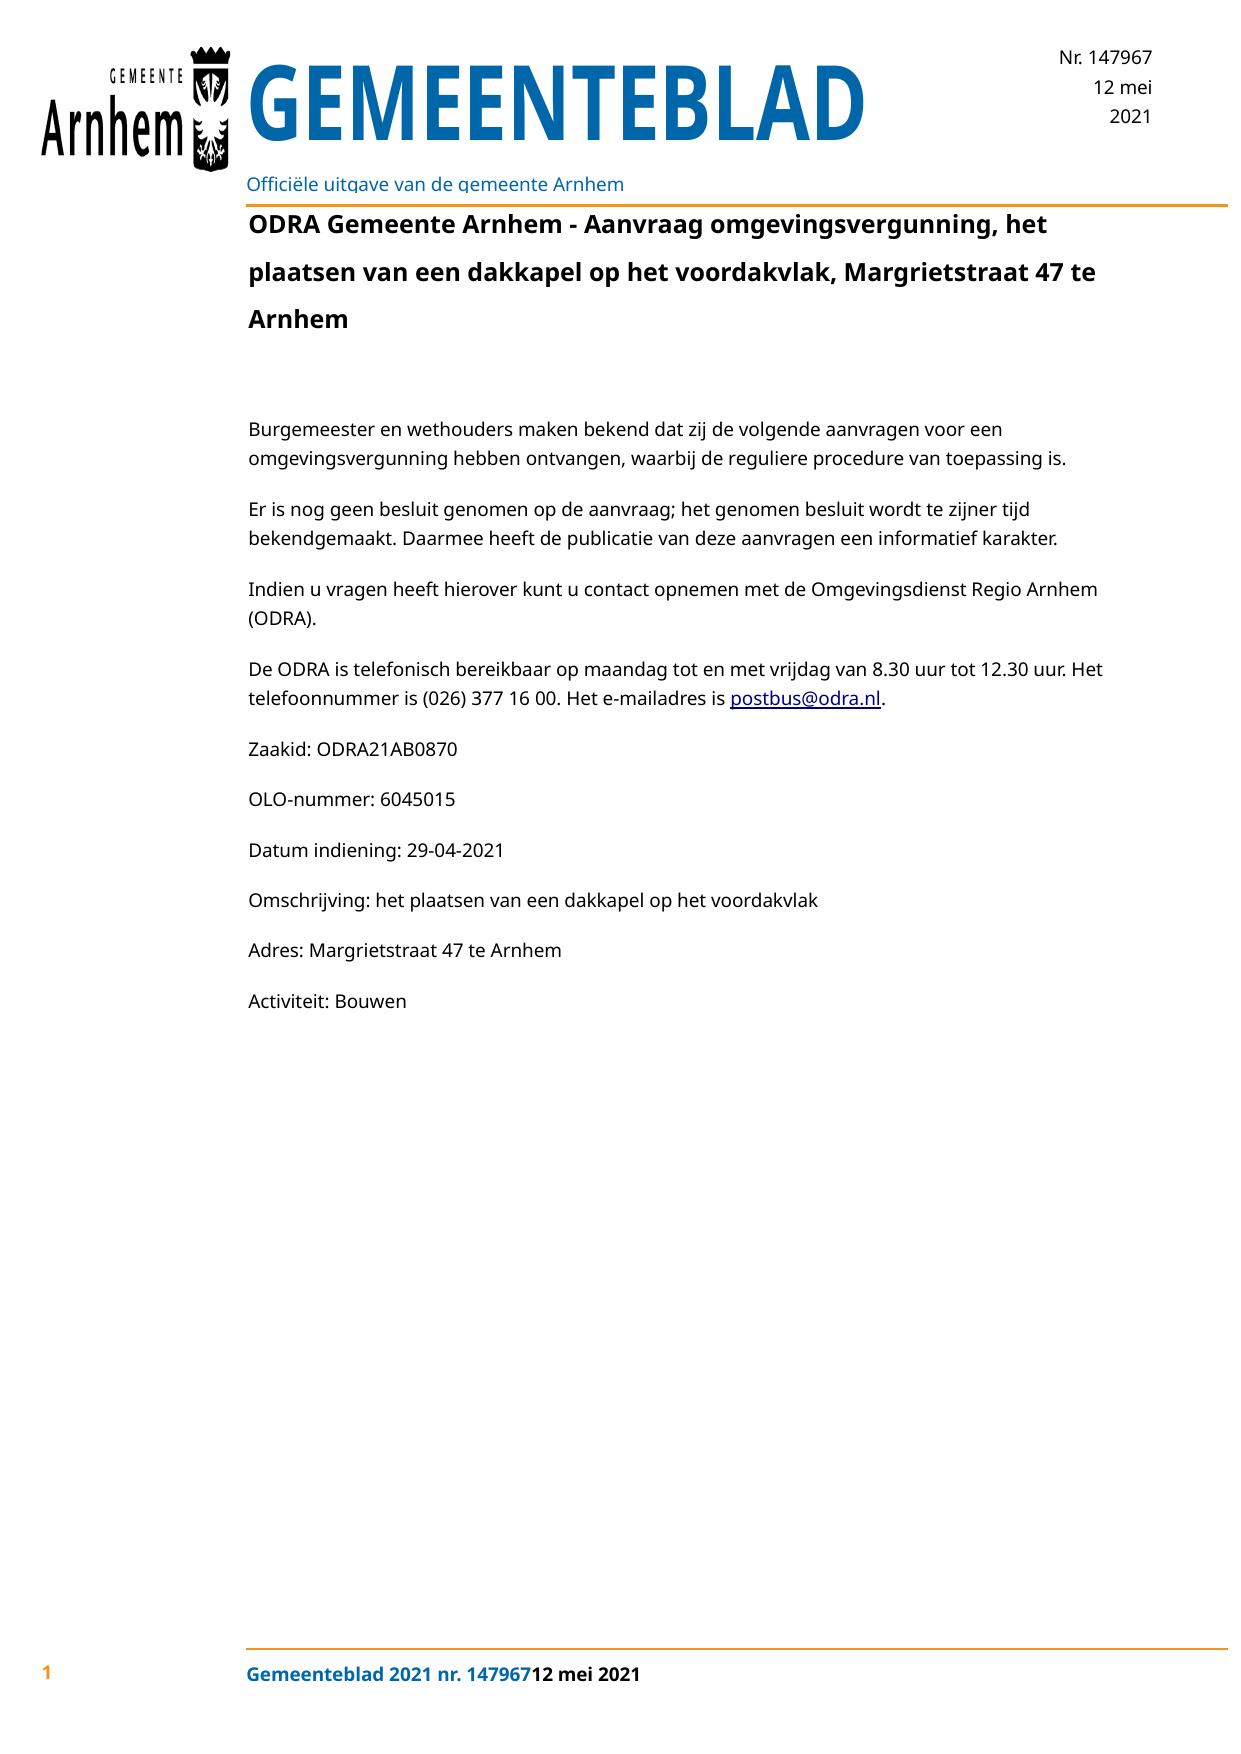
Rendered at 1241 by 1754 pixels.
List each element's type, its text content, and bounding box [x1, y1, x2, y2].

text Indien u vragen heeft hierover kunt u contact opnemen met de Omgevingsdienst Regio Arnhem (ODRA). [248, 576, 1152, 631]
text Er is nog geen besluit genomen op de aanvraag; het genomen besluit wordt te zijner tijd bekendgemaakt. Daarmee heeft de publicatie van deze aanvragen een informatief karakter. [248, 496, 1152, 551]
text ODRA Gemeente Arnhem - Aanvraag omgevingsvergunning, het plaatsen van een dakkapel op het voordakvlak, Margrietstraat 47 te Arnhem [248, 207, 1152, 336]
picture [41, 47, 231, 172]
text OLO-nummer: 6045015 [248, 786, 1152, 812]
text Omschrijving: het plaatsen van een dakkapel op het voordakvlak [248, 887, 1152, 913]
text Activiteit: Bouwen [248, 988, 1152, 1014]
text Zaakid: ODRA21AB0870 [248, 736, 1152, 762]
text Burgemeester en wethouders maken bekend dat zij de volgende aanvragen voor een omgevingsvergunning hebben ontvangen, waarbij de reguliere procedure van toepassing is. [248, 416, 1152, 471]
text Adres: Margrietstraat 47 te Arnhem [248, 938, 1152, 963]
text De ODRA is telefonisch bereikbaar op maandag tot en met vrijdag van 8.30 uur tot 12.30 uur. Het telefoonnummer is (026) 377 16 00. Het e-mailadres is postbus@odra.nl. [248, 656, 1152, 711]
text Datum indiening: 29-04-2021 [248, 837, 1152, 862]
